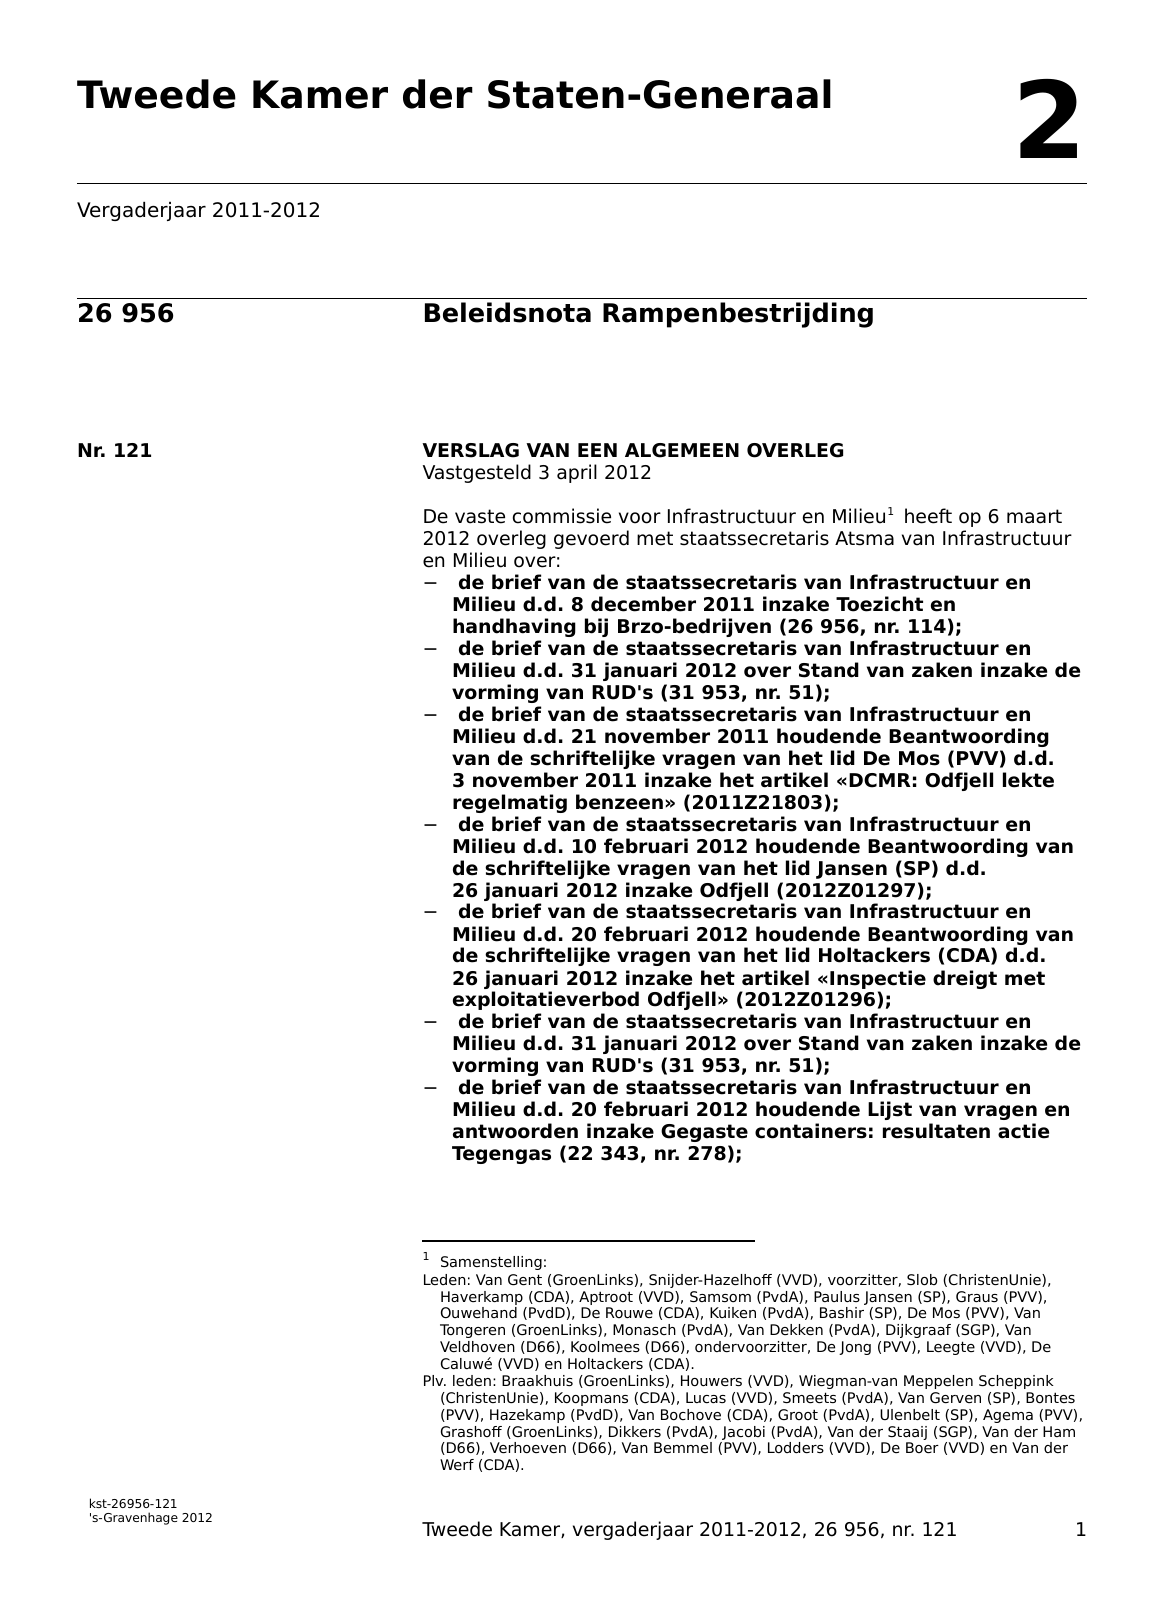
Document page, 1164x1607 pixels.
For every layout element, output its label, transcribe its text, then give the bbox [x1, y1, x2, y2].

text Vastgesteld 3 april 2012 [422, 462, 1087, 484]
text − de brief van de staatssecretaris van Infrastructuur en Milieu d.d. 31 januari 2012 over Stand van zaken inzake de vorming van RUD's (31 953, nr. 51); [422, 1011, 1087, 1077]
text − de brief van de staatssecretaris van Infrastructuur en Milieu d.d. 8 december 2011 inzake Toezicht en handhaving bij Brzo-bedrijven (26 956, nr. 114); [422, 572, 1087, 638]
text Samenstelling: [422, 1250, 1087, 1272]
text − de brief van de staatssecretaris van Infrastructuur en Milieu d.d. 20 februari 2012 houdende Beantwoording van de schriftelijke vragen van het lid Holtackers (CDA) d.d. 26 januari 2012 inzake het artikel «Inspectie dreigt met exploitatieverbod Odfjell» (2012Z01296); [422, 901, 1087, 1011]
text Leden: Van Gent (GroenLinks), Snijder-Hazelhoff (VVD), voorzitter, Slob (ChristenUnie), Haverkamp (CDA), Aptroot (VVD), Samsom (PvdA), Paulus Jansen (SP), Graus (PVV), Ouwehand (PvdD), De Rouwe (CDA), Kuiken (PvdA), Bashir (SP), De Mos (PVV), Van Tongeren (GroenLinks), Monasch (PvdA), Van Dekken (PvdA), Dijkgraaf (SGP), Van Veldhoven (D66), Koolmees (D66), ondervoorzitter, De Jong (PVV), Leegte (VVD), De Caluwé (VVD) en Holtackers (CDA). [422, 1272, 1087, 1373]
text Plv. leden: Braakhuis (GroenLinks), Houwers (VVD), Wiegman-van Meppelen Scheppink (ChristenUnie), Koopmans (CDA), Lucas (VVD), Smeets (PvdA), Van Gerven (SP), Bontes (PVV), Hazekamp (PvdD), Van Bochove (CDA), Groot (PvdA), Ulenbelt (SP), Agema (PVV), Grashoff (GroenLinks), Dikkers (PvdA), Jacobi (PvdA), Van der Staaij (SGP), Van der Ham (D66), Verhoeven (D66), Van Bemmel (PVV), Lodders (VVD), De Boer (VVD) en Van der Werf (CDA). [422, 1373, 1087, 1474]
subtitle Nr. 121 VERSLAG VAN EEN ALGEMEEN OVERLEG [77, 440, 1087, 462]
table_cell Vergaderjaar 2011-2012 [77, 184, 1087, 298]
text − de brief van de staatssecretaris van Infrastructuur en Milieu d.d. 31 januari 2012 over Stand van zaken inzake de vorming van RUD's (31 953, nr. 51); [422, 638, 1087, 704]
table_header 2 [886, 59, 1087, 183]
subtitle 26 956 Beleidsnota Rampenbestrijding [77, 299, 1087, 329]
text − de brief van de staatssecretaris van Infrastructuur en Milieu d.d. 20 februari 2012 houdende Lijst van vragen en antwoorden inzake Gegaste containers: resultaten actie Tegengas (22 343, nr. 278); [422, 1077, 1087, 1165]
text kst-26956-121 [88, 1497, 323, 1511]
text − de brief van de staatssecretaris van Infrastructuur en Milieu d.d. 10 februari 2012 houdende Beantwoording van de schriftelijke vragen van het lid Jansen (SP) d.d. 26 januari 2012 inzake Odfjell (2012Z01297); [422, 813, 1087, 901]
table_header Tweede Kamer der Staten-Generaal [77, 59, 886, 183]
text 's-Gravenhage 2012 [88, 1511, 323, 1525]
text De vaste commissie voor Infrastructuur en Milieu heeft op 6 maart 2012 overleg gevoerd met staatssecretaris Atsma van Infrastructuur en Milieu over: [422, 506, 1087, 572]
text − de brief van de staatssecretaris van Infrastructuur en Milieu d.d. 21 november 2011 houdende Beantwoording van de schriftelijke vragen van het lid De Mos (PVV) d.d. 3 november 2011 inzake het artikel «DCMR: Odfjell lekte regelmatig benzeen» (2011Z21803); [422, 704, 1087, 813]
